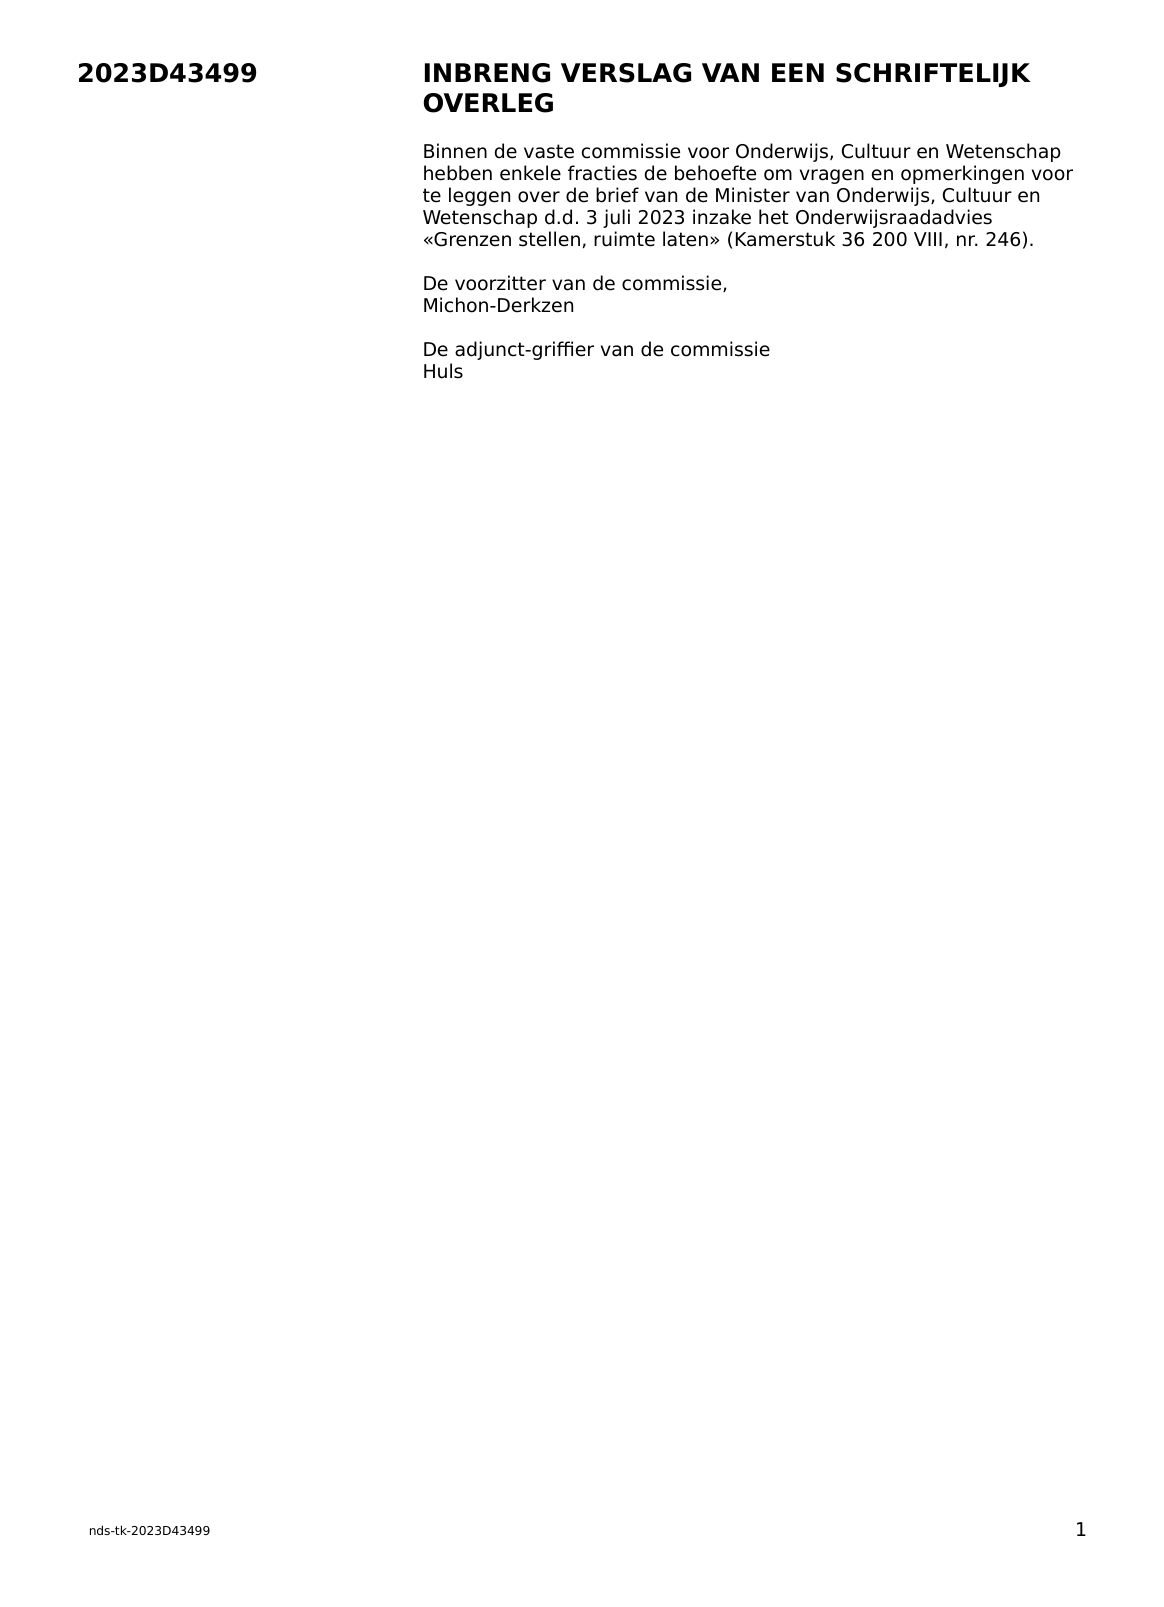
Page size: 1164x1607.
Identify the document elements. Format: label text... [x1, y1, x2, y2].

text De voorzitter van de commissie, [422, 273, 1087, 295]
text Huls [422, 361, 1087, 383]
text De adjunct-griffier van de commissie [422, 339, 1087, 361]
text Michon-Derkzen [422, 295, 1087, 317]
text nds-tk-2023D43499 [88, 1524, 323, 1538]
text 2023D43499 INBRENG VERSLAG VAN EEN SCHRIFTELIJK OVERLEG [77, 59, 1087, 118]
text Binnen de vaste commissie voor Onderwijs, Cultuur en Wetenschap hebben enkele fracties de behoefte om vragen en opmerkingen voor te leggen over de brief van de Minister van Onderwijs, Cultuur en Wetenschap d.d. 3 juli 2023 inzake het Onderwijsraadadvies «Grenzen stellen, ruimte laten» (Kamerstuk 36 200 VIII, nr. 246). [422, 141, 1087, 251]
